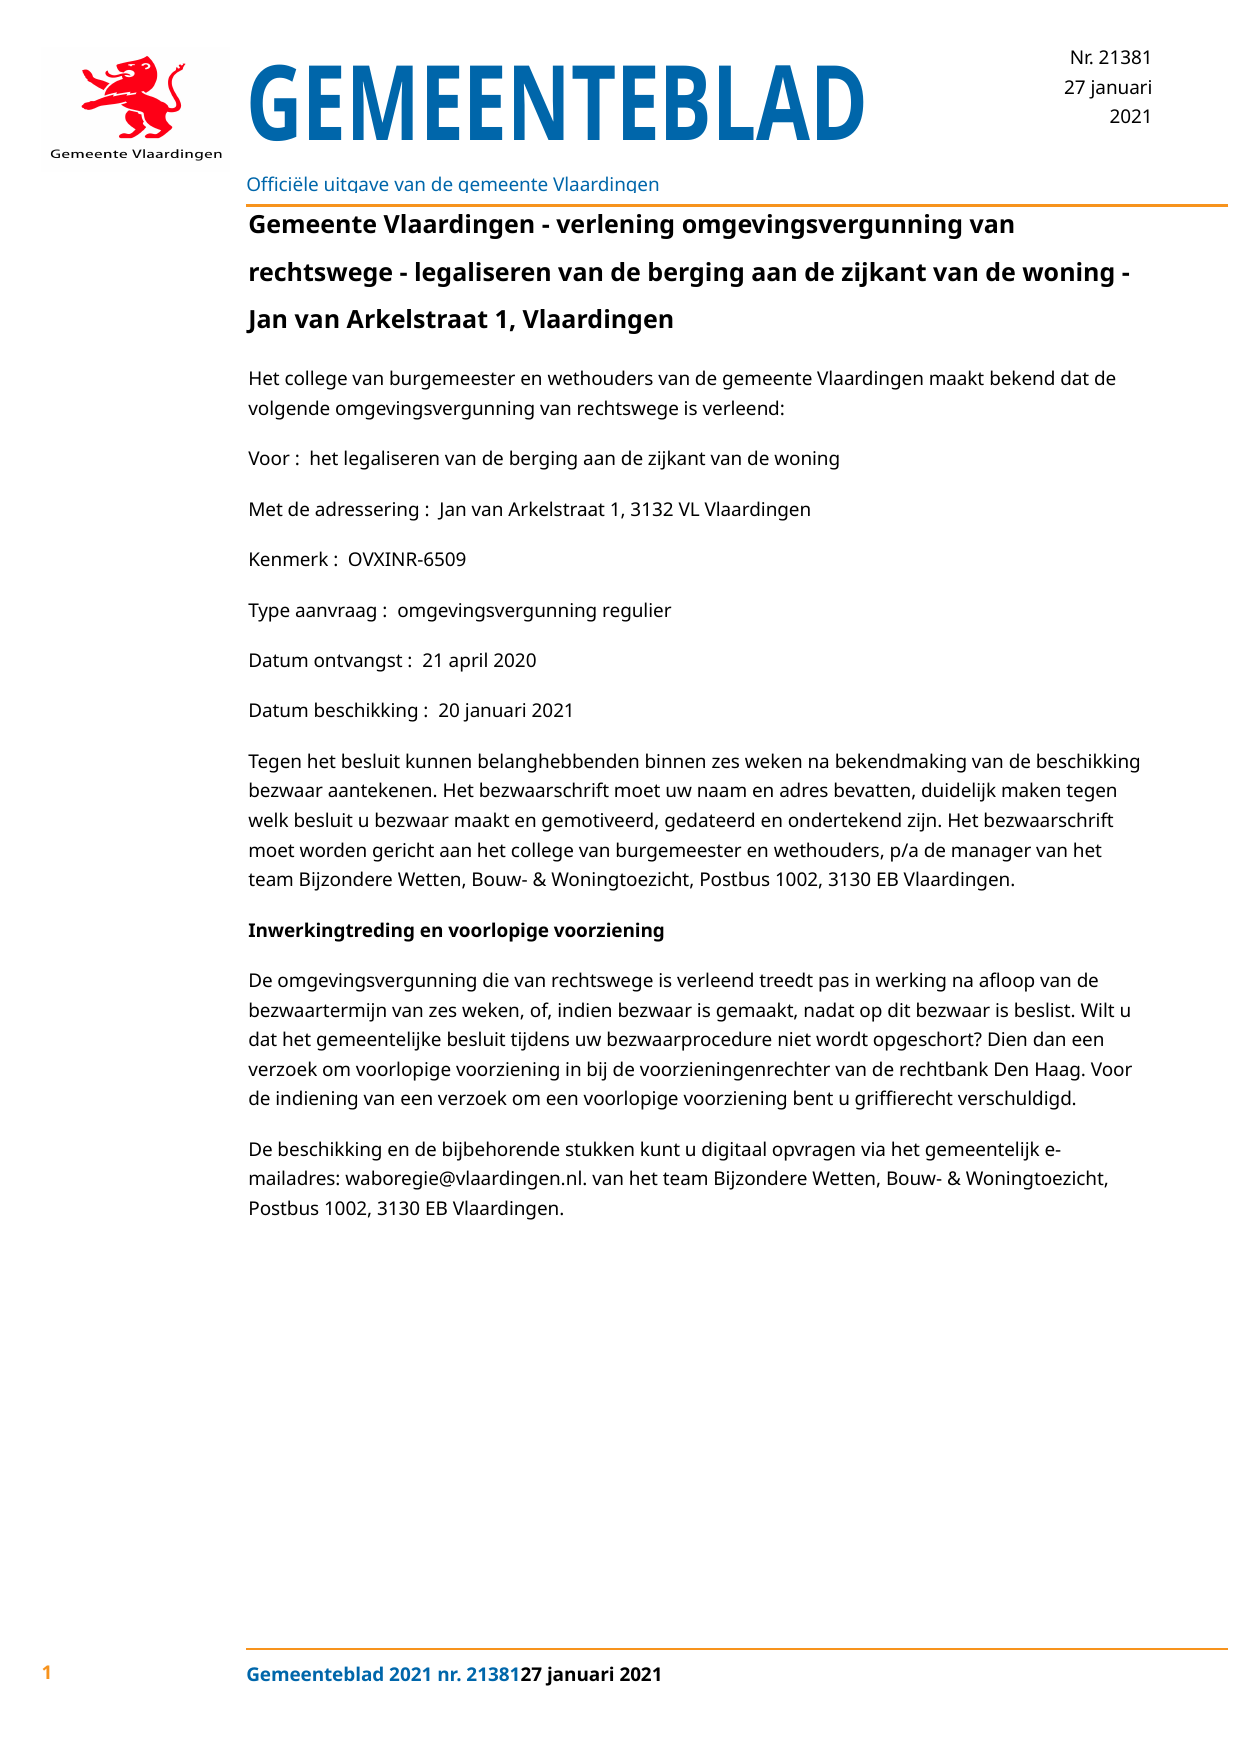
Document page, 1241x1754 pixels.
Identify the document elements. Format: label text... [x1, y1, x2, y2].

text Inwerkingtreding en voorlopige voorziening [248, 917, 1152, 942]
text Kenmerk : OVXINR-6509 [248, 546, 1152, 572]
text Datum ontvangst : 21 april 2020 [248, 647, 1152, 673]
text Het college van burgemeester en wethouders van de gemeente Vlaardingen maakt bekend dat de volgende omgevingsvergunning van rechtswege is verleend: [248, 366, 1152, 421]
text Gemeente Vlaardingen - verlening omgevingsvergunning van rechtswege - legaliseren van de berging aan de zijkant van de woning - Jan van Arkelstraat 1, Vlaardingen [248, 207, 1152, 336]
text De omgevingsvergunning die van rechtswege is verleend treedt pas in werking na afloop van de bezwaartermijn van zes weken, of, indien bezwaar is gemaakt, nadat op dit bezwaar is beslist. Wilt u dat het gemeentelijke besluit tijdens uw bezwaarprocedure niet wordt opgeschort? Dien dan een verzoek om voorlopige voorziening in bij de voorzieningenrechter van de rechtbank Den Haag. Voor de indiening van een verzoek om een voorlopige voorziening bent u griffierecht verschuldigd. [248, 967, 1152, 1111]
text Met de adressering : Jan van Arkelstraat 1, 3132 VL Vlaardingen [248, 496, 1152, 522]
text De beschikking en de bijbehorende stukken kunt u digitaal opvragen via het gemeentelijk e-mailadres: waboregie@vlaardingen.nl. van het team Bijzondere Wetten, Bouw- & Woningtoezicht, Postbus 1002, 3130 EB Vlaardingen. [248, 1136, 1152, 1221]
text Tegen het besluit kunnen belanghebbenden binnen zes weken na bekendmaking van de beschikking bezwaar aantekenen. Het bezwaarschrift moet uw naam en adres bevatten, duidelijk maken tegen welk besluit u bezwaar maakt en gemotiveerd, gedateerd en ondertekend zijn. Het bezwaarschrift moet worden gericht aan het college van burgemeester en wethouders, p/a de manager van het team Bijzondere Wetten, Bouw- & Woningtoezicht, Postbus 1002, 3130 EB Vlaardingen. [248, 748, 1152, 892]
text Datum beschikking : 20 januari 2021 [248, 698, 1152, 723]
text Type aanvraag : omgevingsvergunning regulier [248, 597, 1152, 622]
picture [41, 47, 231, 172]
text Voor : het legaliseren van de berging aan de zijkant van de woning [248, 446, 1152, 471]
